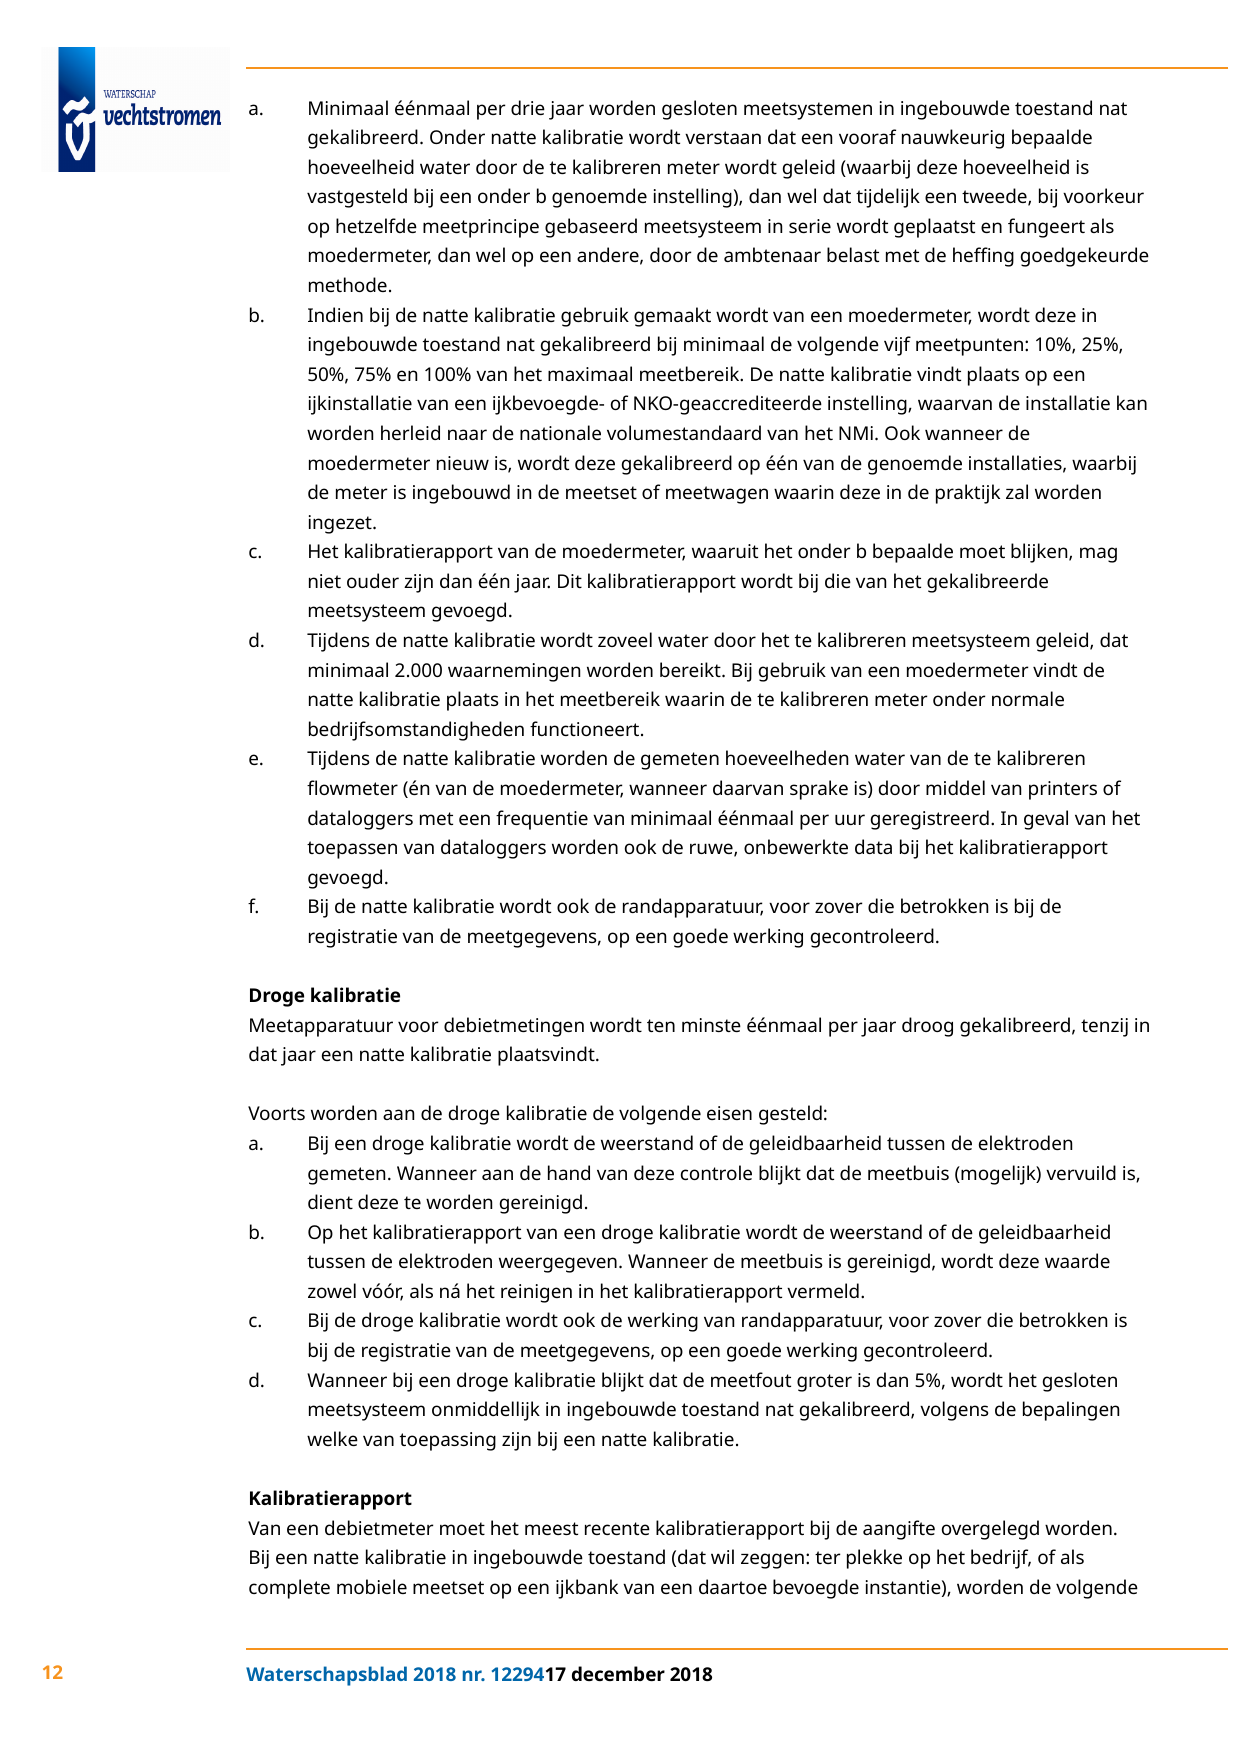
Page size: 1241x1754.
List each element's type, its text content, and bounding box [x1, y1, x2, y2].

list Tijdens de natte kalibratie wordt zoveel water door het te kalibreren meetsysteem geleid, dat minimaal 2.000 waarnemingen worden bereikt. Bij gebruik van een moedermeter vindt de natte kalibratie plaats in het meetbereik waarin de te kalibreren meter onder normale bedrijfsomstandigheden functioneert. [248, 627, 1152, 742]
text Droge kalibratie [248, 982, 1152, 1008]
picture [41, 47, 231, 172]
text Bij een natte kalibratie in ingebouwde toestand (dat wil zeggen: ter plekke op het bedrijf, of als complete mobiele meetset op een ijkbank van een daartoe bevoegde instantie), worden de volgende [248, 1544, 1152, 1600]
text Voorts worden aan de droge kalibratie de volgende eisen gesteld: [248, 1101, 1152, 1126]
list Indien bij de natte kalibratie gebruik gemaakt wordt van een moedermeter, wordt deze in ingebouwde toestand nat gekalibreerd bij minimaal de volgende vijf meetpunten: 10%, 25%, 50%, 75% en 100% van het maximaal meetbereik. De natte kalibratie vindt plaats op een ijkinstallatie van een ijkbevoegde- of NKO-geaccrediteerde instelling, waarvan de installatie kan worden herleid naar de nationale volumestandaard van het NMi. Ook wanneer de moedermeter nieuw is, wordt deze gekalibreerd op één van de genoemde installaties, waarbij de meter is ingebouwd in de meetset of meetwagen waarin deze in de praktijk zal worden ingezet. [248, 302, 1152, 535]
text Van een debietmeter moet het meest recente kalibratierapport bij de aangifte overgelegd worden. [248, 1515, 1152, 1541]
list Bij de natte kalibratie wordt ook de randapparatuur, voor zover die betrokken is bij de registratie van de meetgegevens, op een goede werking gecontroleerd. [248, 893, 1152, 949]
list Bij een droge kalibratie wordt de weerstand of de geleidbaarheid tussen de elektroden gemeten. Wanneer aan de hand van deze controle blijkt dat de meetbuis (mogelijk) vervuild is, dient deze te worden gereinigd. [248, 1130, 1152, 1215]
list Tijdens de natte kalibratie worden de gemeten hoeveelheden water van de te kalibreren flowmeter (én van de moedermeter, wanneer daarvan sprake is) door middel van printers of dataloggers met een frequentie van minimaal éénmaal per uur geregistreerd. In geval van het toepassen van dataloggers worden ook de ruwe, onbewerkte data bij het kalibratierapport gevoegd. [248, 746, 1152, 890]
text Meetapparatuur voor debietmetingen wordt ten minste éénmaal per jaar droog gekalibreerd, tenzij in dat jaar een natte kalibratie plaatsvindt. [248, 1012, 1152, 1067]
list Op het kalibratierapport van een droge kalibratie wordt de weerstand of de geleidbaarheid tussen de elektroden weergegeven. Wanneer de meetbuis is gereinigd, wordt deze waarde zowel vóór, als ná het reinigen in het kalibratierapport vermeld. [248, 1219, 1152, 1304]
text Kalibratierapport [248, 1485, 1152, 1511]
list Wanneer bij een droge kalibratie blijkt dat de meetfout groter is dan 5%, wordt het gesloten meetsysteem onmiddellijk in ingebouwde toestand nat gekalibreerd, volgens de bepalingen welke van toepassing zijn bij een natte kalibratie. [248, 1367, 1152, 1452]
list Het kalibratierapport van de moedermeter, waaruit het onder b bepaalde moet blijken, mag niet ouder zijn dan één jaar. Dit kalibratierapport wordt bij die van het gekalibreerde meetsysteem gevoegd. [248, 538, 1152, 623]
list Minimaal éénmaal per drie jaar worden gesloten meetsystemen in ingebouwde toestand nat gekalibreerd. Onder natte kalibratie wordt verstaan dat een vooraf nauwkeurig bepaalde hoeveelheid water door de te kalibreren meter wordt geleid (waarbij deze hoeveelheid is vastgesteld bij een onder b genoemde instelling), dan wel dat tijdelijk een tweede, bij voorkeur op hetzelfde meetprincipe gebaseerd meetsysteem in serie wordt geplaatst en fungeert als moedermeter, dan wel op een andere, door de ambtenaar belast met de heffing goedgekeurde methode. [248, 95, 1152, 298]
list Bij de droge kalibratie wordt ook de werking van randapparatuur, voor zover die betrokken is bij de registratie van de meetgegevens, op een goede werking gecontroleerd. [248, 1308, 1152, 1363]
